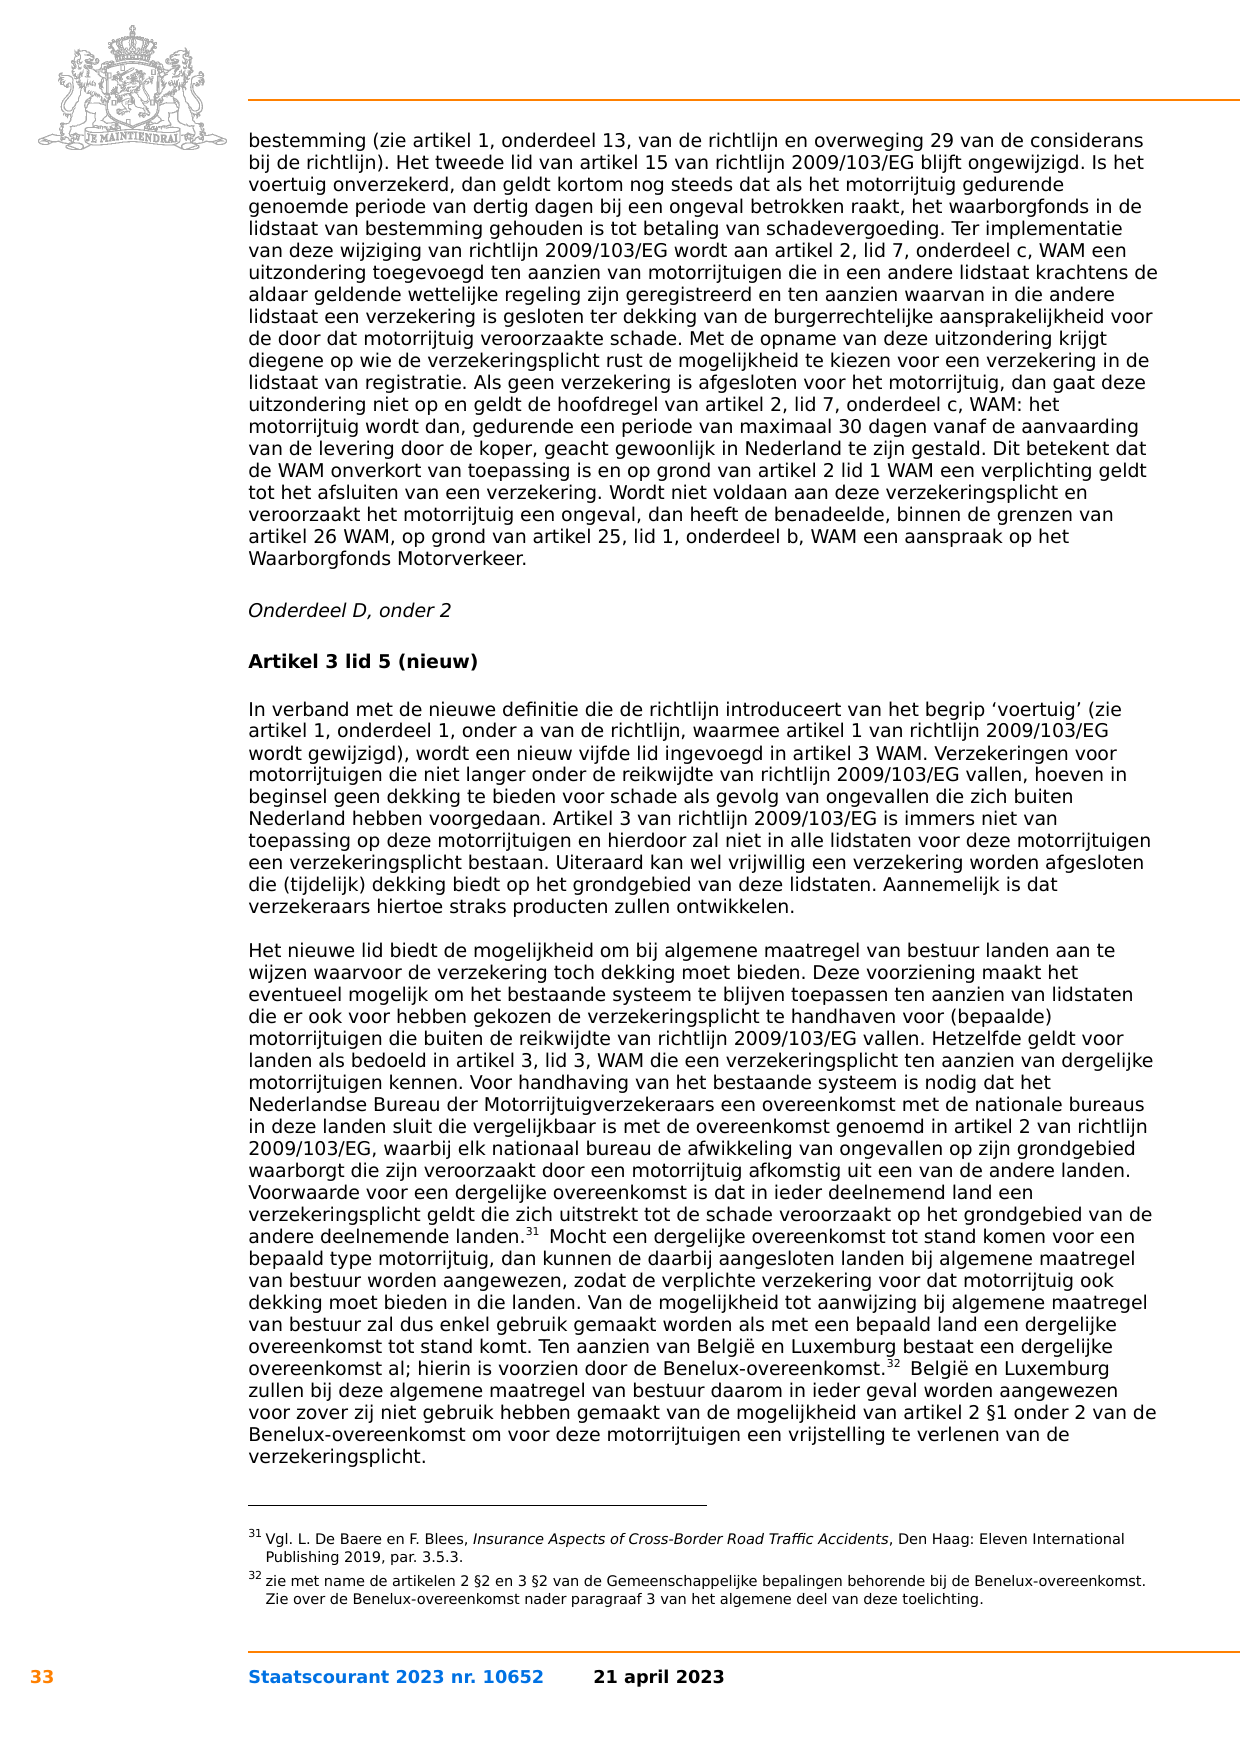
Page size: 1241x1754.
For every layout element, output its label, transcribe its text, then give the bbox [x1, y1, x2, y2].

subtitle Onderdeel D, onder 2 [248, 599, 1163, 621]
text zie met name de artikelen 2 §2 en 3 §2 van de Gemeenschappelijke bepalingen behorende bij de Benelux-overeenkomst. Zie over de Benelux-overeenkomst nader paragraaf 3 van het algemene deel van deze toelichting. [248, 1569, 1163, 1608]
text Vgl. L. De Baere en F. Blees, Insurance Aspects of Cross-Border Road Traffic Accidents, Den Haag: Eleven International Publishing 2019, par. 3.5.3. [248, 1527, 1163, 1566]
subtitle Artikel 3 lid 5 (nieuw) [248, 651, 1163, 673]
text bestemming (zie artikel 1, onderdeel 13, van de richtlijn en overweging 29 van de considerans bij de richtlijn). Het tweede lid van artikel 15 van richtlijn 2009/103/EG blijft ongewijzigd. Is het voertuig onverzekerd, dan geldt kortom nog steeds dat als het motorrijtuig gedurende genoemde periode van dertig dagen bij een ongeval betrokken raakt, het waarborgfonds in de lidstaat van bestemming gehouden is tot betaling van schadevergoeding. Ter implementatie van deze wijziging van richtlijn 2009/103/EG wordt aan artikel 2, lid 7, onderdeel c, WAM een uitzondering toegevoegd ten aanzien van motorrijtuigen die in een andere lidstaat krachtens de aldaar geldende wettelijke regeling zijn geregistreerd en ten aanzien waarvan in die andere lidstaat een verzekering is gesloten ter dekking van de burgerrechtelijke aansprakelijkheid voor de door dat motorrijtuig veroorzaakte schade. Met de opname van deze uitzondering krijgt diegene op wie de verzekeringsplicht rust de mogelijkheid te kiezen voor een verzekering in de lidstaat van registratie. Als geen verzekering is afgesloten voor het motorrijtuig, dan gaat deze uitzondering niet op en geldt de hoofdregel van artikel 2, lid 7, onderdeel c, WAM: het motorrijtuig wordt dan, gedurende een periode van maximaal 30 dagen vanaf de aanvaarding van de levering door de koper, geacht gewoonlijk in Nederland te zijn gestald. Dit betekent dat de WAM onverkort van toepassing is en op grond van artikel 2 lid 1 WAM een verplichting geldt tot het afsluiten van een verzekering. Wordt niet voldaan aan deze verzekeringsplicht en veroorzaakt het motorrijtuig een ongeval, dan heeft de benadeelde, binnen de grenzen van artikel 26 WAM, op grond van artikel 25, lid 1, onderdeel b, WAM een aanspraak op het Waarborgfonds Motorverkeer. [248, 130, 1163, 569]
text In verband met de nieuwe definitie die de richtlijn introduceert van het begrip ‘voertuig’ (zie artikel 1, onderdeel 1, onder a van de richtlijn, waarmee artikel 1 van richtlijn 2009/103/EG wordt gewijzigd), wordt een nieuw vijfde lid ingevoegd in artikel 3 WAM. Verzekeringen voor motorrijtuigen die niet langer onder de reikwijdte van richtlijn 2009/103/EG vallen, hoeven in beginsel geen dekking te bieden voor schade als gevolg van ongevallen die zich buiten Nederland hebben voorgedaan. Artikel 3 van richtlijn 2009/103/EG is immers niet van toepassing op deze motorrijtuigen en hierdoor zal niet in alle lidstaten voor deze motorrijtuigen een verzekeringsplicht bestaan. Uiteraard kan wel vrijwillig een verzekering worden afgesloten die (tijdelijk) dekking biedt op het grondgebied van deze lidstaten. Aannemelijk is dat verzekeraars hiertoe straks producten zullen ontwikkelen. [248, 698, 1163, 918]
picture [38, 25, 227, 150]
text Het nieuwe lid biedt de mogelijkheid om bij algemene maatregel van bestuur landen aan te wijzen waarvoor de verzekering toch dekking moet bieden. Deze voorziening maakt het eventueel mogelijk om het bestaande systeem te blijven toepassen ten aanzien van lidstaten die er ook voor hebben gekozen de verzekeringsplicht te handhaven voor (bepaalde) motorrijtuigen die buiten de reikwijdte van richtlijn 2009/103/EG vallen. Hetzelfde geldt voor landen als bedoeld in artikel 3, lid 3, WAM die een verzekeringsplicht ten aanzien van dergelijke motorrijtuigen kennen. Voor handhaving van het bestaande systeem is nodig dat het Nederlandse Bureau der Motorrijtuigverzekeraars een overeenkomst met de nationale bureaus in deze landen sluit die vergelijkbaar is met de overeenkomst genoemd in artikel 2 van richtlijn 2009/103/EG, waarbij elk nationaal bureau de afwikkeling van ongevallen op zijn grondgebied waarborgt die zijn veroorzaakt door een motorrijtuig afkomstig uit een van de andere landen. Voorwaarde voor een dergelijke overeenkomst is dat in ieder deelnemend land een verzekeringsplicht geldt die zich uitstrekt tot de schade veroorzaakt op het grondgebied van de andere deelnemende landen. Mocht een dergelijke overeenkomst tot stand komen voor een bepaald type motorrijtuig, dan kunnen de daarbij aangesloten landen bij algemene maatregel van bestuur worden aangewezen, zodat de verplichte verzekering voor dat motorrijtuig ook dekking moet bieden in die landen. Van de mogelijkheid tot aanwijzing bij algemene maatregel van bestuur zal dus enkel gebruik gemaakt worden als met een bepaald land een dergelijke overeenkomst tot stand komt. Ten aanzien van België en Luxemburg bestaat een dergelijke overeenkomst al; hierin is voorzien door de Benelux-overeenkomst. België en Luxemburg zullen bij deze algemene maatregel van bestuur daarom in ieder geval worden aangewezen voor zover zij niet gebruik hebben gemaakt van de mogelijkheid van artikel 2 §1 onder 2 van de Benelux-overeenkomst om voor deze motorrijtuigen een vrijstelling te verlenen van de verzekeringsplicht. [248, 940, 1163, 1468]
